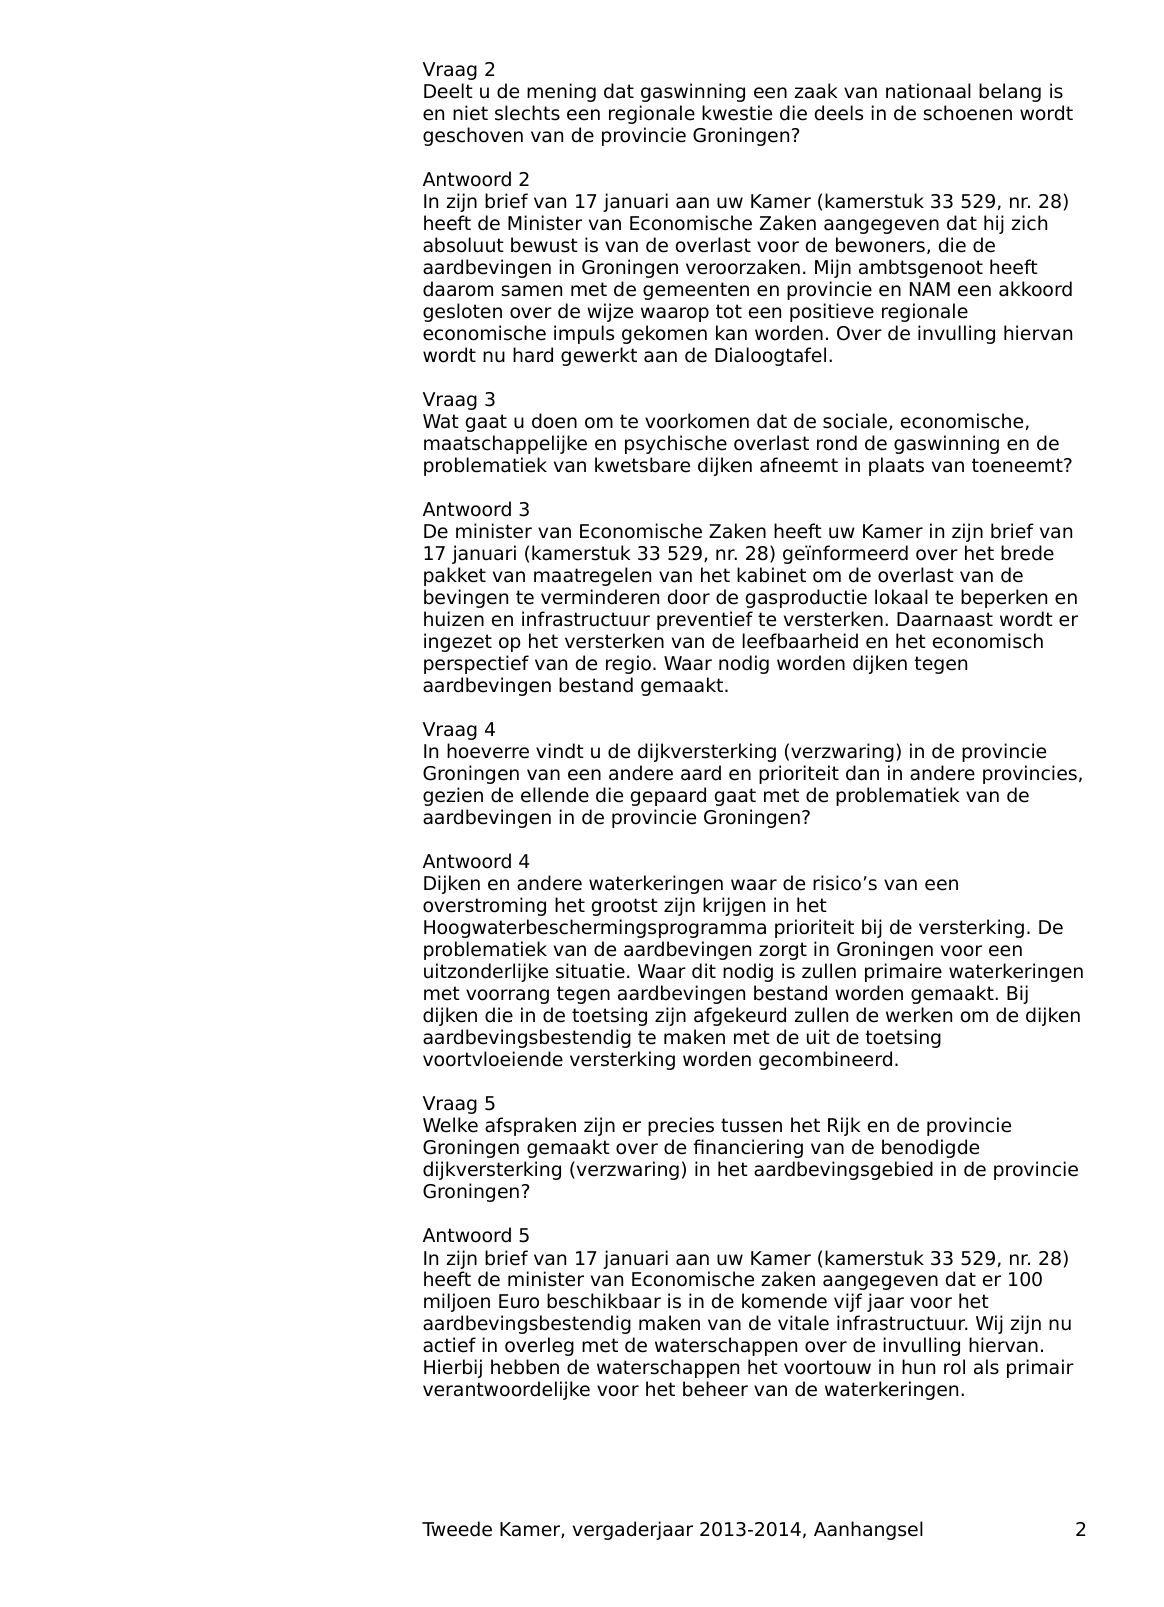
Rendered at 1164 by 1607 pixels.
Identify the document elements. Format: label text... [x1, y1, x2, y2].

text Vraag 5 [422, 1093, 1087, 1115]
text Antwoord 3 [422, 499, 1087, 521]
text Deelt u de mening dat gaswinning een zaak van nationaal belang is en niet slechts een regionale kwestie die deels in de schoenen wordt geschoven van de provincie Groningen? [422, 81, 1087, 147]
text Antwoord 2 [422, 169, 1087, 191]
text Vraag 4 [422, 719, 1087, 741]
text In zijn brief van 17 januari aan uw Kamer (kamerstuk 33 529, nr. 28) heeft de minister van Economische zaken aangegeven dat er 100 miljoen Euro beschikbaar is in de komende vijf jaar voor het aardbevingsbestendig maken van de vitale infrastructuur. Wij zijn nu actief in overleg met de waterschappen over de invulling hiervan. Hierbij hebben de waterschappen het voortouw in hun rol als primair verantwoordelijke voor het beheer van de waterkeringen. [422, 1247, 1087, 1401]
text Antwoord 5 [422, 1225, 1087, 1247]
text Dijken en andere waterkeringen waar de risico’s van een overstroming het grootst zijn krijgen in het Hoogwaterbeschermingsprogramma prioriteit bij de versterking. De problematiek van de aardbevingen zorgt in Groningen voor een uitzonderlijke situatie. Waar dit nodig is zullen primaire waterkeringen met voorrang tegen aardbevingen bestand worden gemaakt. Bij dijken die in de toetsing zijn afgekeurd zullen de werken om de dijken aardbevingsbestendig te maken met de uit de toetsing voortvloeiende versterking worden gecombineerd. [422, 873, 1087, 1071]
text Vraag 2 [422, 59, 1087, 81]
text De minister van Economische Zaken heeft uw Kamer in zijn brief van 17 januari (kamerstuk 33 529, nr. 28) geïnformeerd over het brede pakket van maatregelen van het kabinet om de overlast van de bevingen te verminderen door de gasproductie lokaal te beperken en huizen en infrastructuur preventief te versterken. Daarnaast wordt er ingezet op het versterken van de leefbaarheid en het economisch perspectief van de regio. Waar nodig worden dijken tegen aardbevingen bestand gemaakt. [422, 521, 1087, 697]
text Vraag 3 [422, 389, 1087, 411]
text Welke afspraken zijn er precies tussen het Rijk en de provincie Groningen gemaakt over de financiering van de benodigde dijkversterking (verzwaring) in het aardbevingsgebied in de provincie Groningen? [422, 1115, 1087, 1203]
text In zijn brief van 17 januari aan uw Kamer (kamerstuk 33 529, nr. 28) heeft de Minister van Economische Zaken aangegeven dat hij zich absoluut bewust is van de overlast voor de bewoners, die de aardbevingen in Groningen veroorzaken. Mijn ambtsgenoot heeft daarom samen met de gemeenten en provincie en NAM een akkoord gesloten over de wijze waarop tot een positieve regionale economische impuls gekomen kan worden. Over de invulling hiervan wordt nu hard gewerkt aan de Dialoogtafel. [422, 191, 1087, 367]
text Wat gaat u doen om te voorkomen dat de sociale, economische, maatschappelijke en psychische overlast rond de gaswinning en de problematiek van kwetsbare dijken afneemt in plaats van toeneemt? [422, 411, 1087, 477]
text In hoeverre vindt u de dijkversterking (verzwaring) in de provincie Groningen van een andere aard en prioriteit dan in andere provincies, gezien de ellende die gepaard gaat met de problematiek van de aardbevingen in de provincie Groningen? [422, 741, 1087, 829]
text Antwoord 4 [422, 851, 1087, 873]
